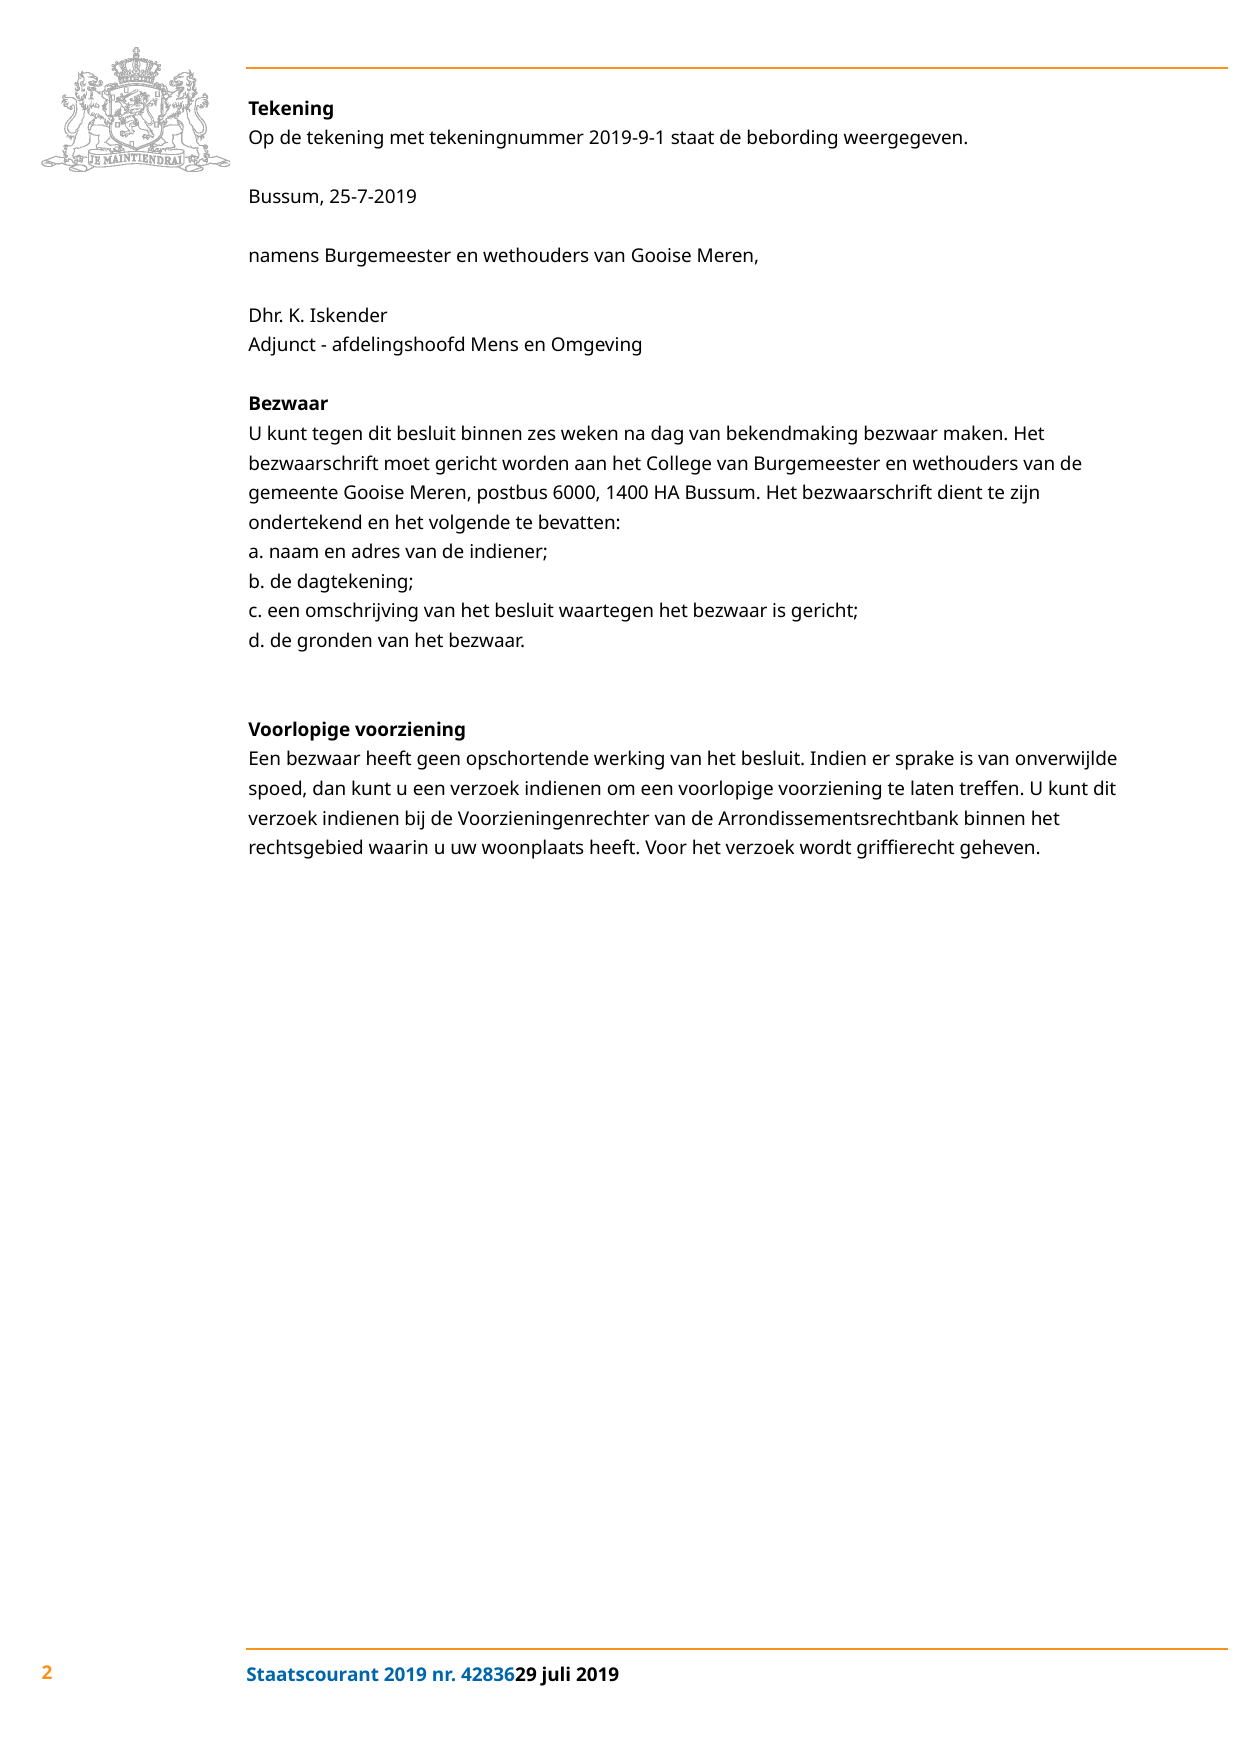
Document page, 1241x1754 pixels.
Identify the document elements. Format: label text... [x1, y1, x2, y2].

text Een bezwaar heeft geen opschortende werking van het besluit. Indien er sprake is van onverwijlde spoed, dan kunt u een verzoek indienen om een voorlopige voorziening te laten treffen. U kunt dit verzoek indienen bij de Voorzieningenrechter van de Arrondissementsrechtbank binnen het rechtsgebied waarin u uw woonplaats heeft. Voor het verzoek wordt griffierecht geheven. [248, 746, 1152, 860]
text Adjunct - afdelingshoofd Mens en Omgeving [248, 331, 1152, 357]
text Tekening [248, 95, 1152, 121]
text Bezwaar [248, 391, 1152, 416]
picture [41, 47, 231, 172]
text namens Burgemeester en wethouders van Gooise Meren, [248, 243, 1152, 268]
text U kunt tegen dit besluit binnen zes weken na dag van bekendmaking bezwaar maken. Het bezwaarschrift moet gericht worden aan het College van Burgemeester en wethouders van de gemeente Gooise Meren, postbus 6000, 1400 HA Bussum. Het bezwaarschrift dient te zijn ondertekend en het volgende te bevatten: [248, 420, 1152, 535]
text a. naam en adres van de indiener; [248, 538, 1152, 564]
text Bussum, 25-7-2019 [248, 183, 1152, 209]
text c. een omschrijving van het besluit waartegen het bezwaar is gericht; [248, 598, 1152, 623]
text Op de tekening met tekeningnummer 2019-9-1 staat de bebording weergegeven. [248, 124, 1152, 150]
text d. de gronden van het bezwaar. [248, 627, 1152, 653]
text Dhr. K. Iskender [248, 302, 1152, 328]
text Voorlopige voorziening [248, 716, 1152, 742]
text b. de dagtekening; [248, 568, 1152, 594]
